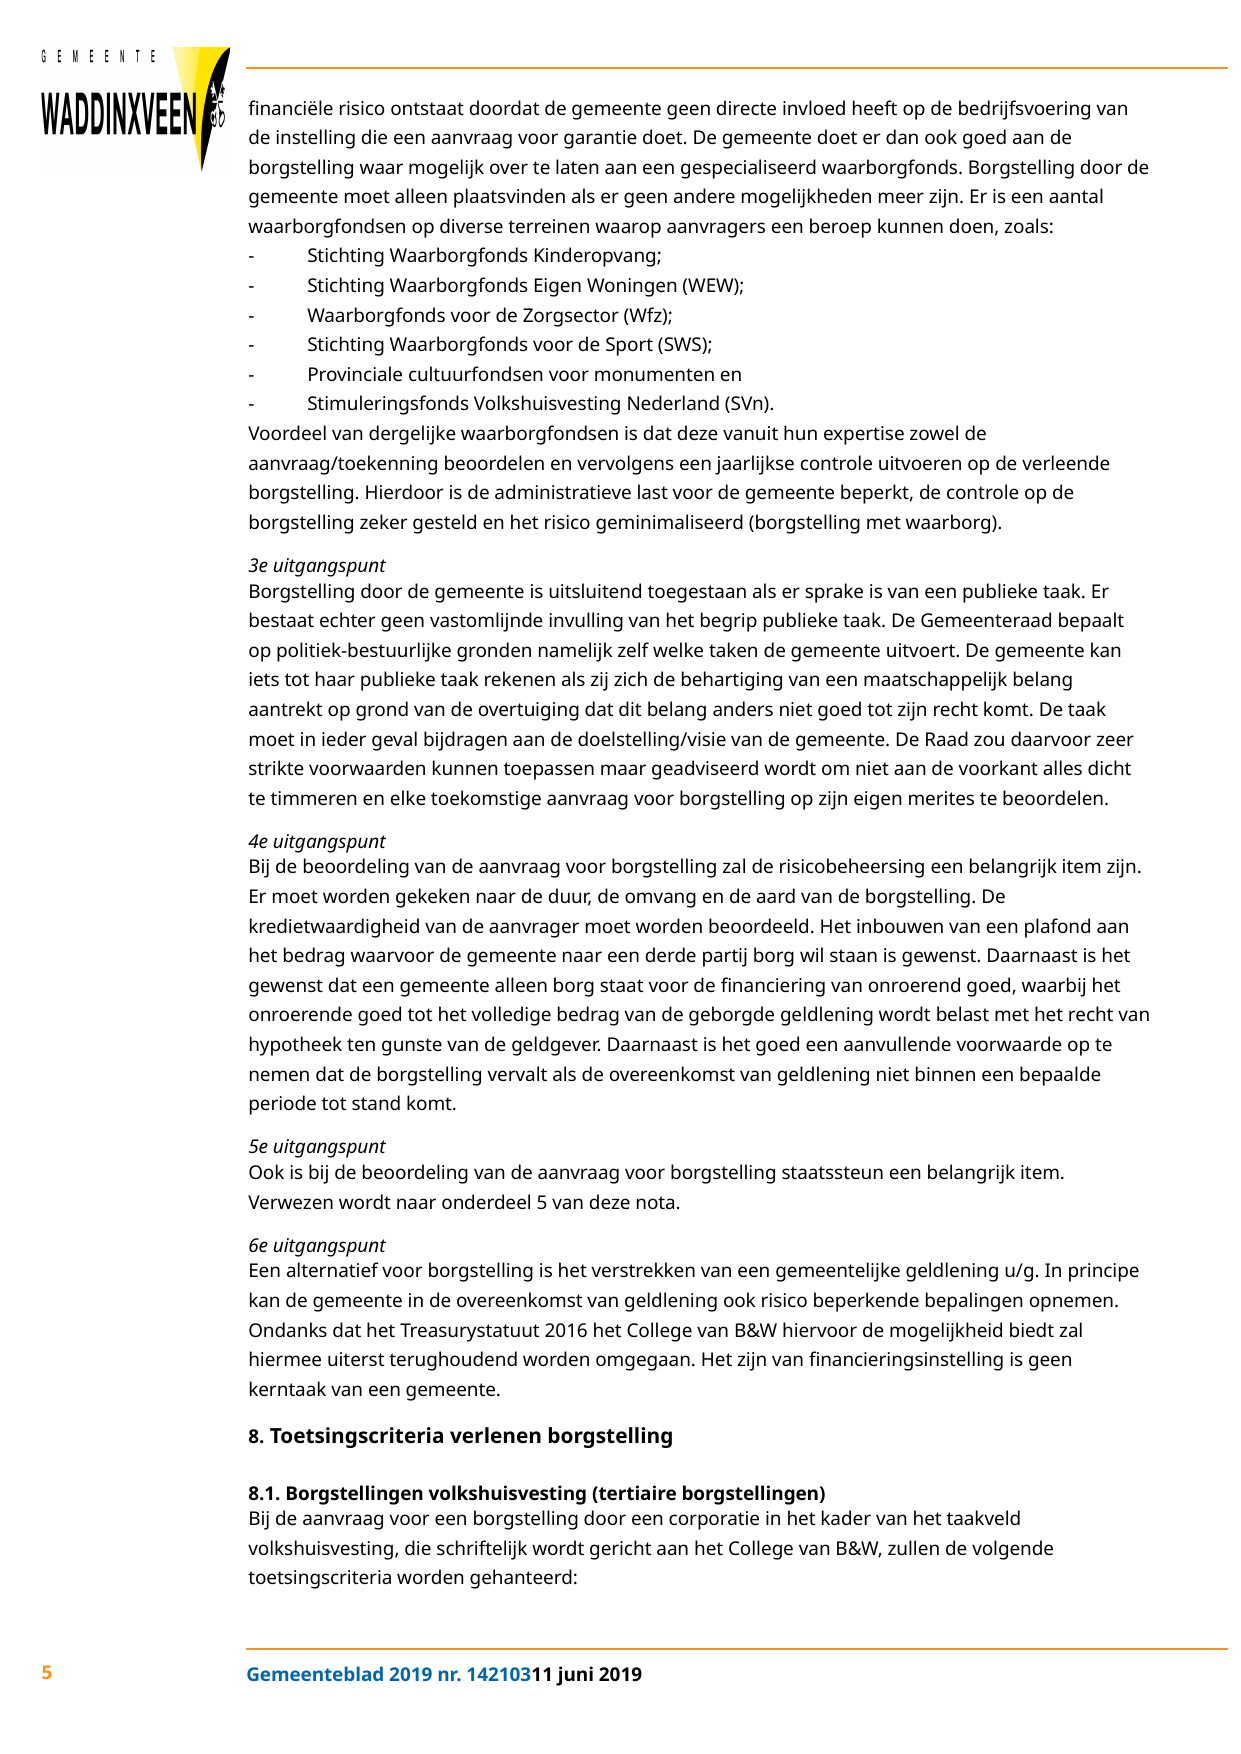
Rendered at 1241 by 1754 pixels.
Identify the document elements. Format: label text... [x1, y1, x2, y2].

text 5e uitgangspunt [248, 1133, 1152, 1159]
text Bij de aanvraag voor een borgstelling door een corporatie in het kader van het taakveld volkshuisvesting, die schriftelijk wordt gericht aan het College van B&W, zullen de volgende toetsingscriteria worden gehanteerd: [248, 1505, 1152, 1590]
text Voordeel van dergelijke waarborgfondsen is dat deze vanuit hun expertise zowel de aanvraag/toekenning beoordelen en vervolgens een jaarlijkse controle uitvoeren op de verleende borgstelling. Hierdoor is de administratieve last voor de gemeente beperkt, de controle op de borgstelling zeker gesteld en het risico geminimaliseerd (borgstelling met waarborg). [248, 420, 1152, 535]
list Stichting Waarborgfonds Kinderopvang; [248, 243, 1152, 268]
text financiële risico ontstaat doordat de gemeente geen directe invloed heeft op de bedrijfsvoering van de instelling die een aanvraag voor garantie doet. De gemeente doet er dan ook goed aan de borgstelling waar mogelijk over te laten aan een gespecialiseerd waarborgfonds. Borgstelling door de gemeente moet alleen plaatsvinden als er geen andere mogelijkheden meer zijn. Er is een aantal waarborgfondsen op diverse terreinen waarop aanvragers een beroep kunnen doen, zoals: [248, 95, 1152, 239]
list Stichting Waarborgfonds voor de Sport (SWS); [248, 331, 1152, 357]
text 6e uitgangspunt [248, 1232, 1152, 1258]
picture [41, 47, 231, 172]
text Een alternatief voor borgstelling is het verstrekken van een gemeentelijke geldlening u/g. In principe kan de gemeente in de overeenkomst van geldlening ook risico beperkende bepalingen opnemen. Ondanks dat het Treasurystatuut 2016 het College van B&W hiervoor de mogelijkheid biedt zal hiermee uiterst terughoudend worden omgegaan. Het zijn van financieringsinstelling is geen kerntaak van een gemeente. [248, 1258, 1152, 1402]
text 8. Toetsingscriteria verlenen borgstelling [248, 1422, 1152, 1450]
list Stimuleringsfonds Volkshuisvesting Nederland (SVn). [248, 391, 1152, 416]
text 8.1. Borgstellingen volkshuisvesting (tertiaire borgstellingen) [248, 1480, 1152, 1505]
text Bij de beoordeling van de aanvraag voor borgstelling zal de risicobeheersing een belangrijk item zijn. Er moet worden gekeken naar de duur, de omvang en de aard van de borgstelling. De kredietwaardigheid van de aanvrager moet worden beoordeeld. Het inbouwen van een plafond aan het bedrag waarvoor de gemeente naar een derde partij borg wil staan is gewenst. Daarnaast is het gewenst dat een gemeente alleen borg staat voor de financiering van onroerend goed, waarbij het onroerende goed tot het volledige bedrag van de geborgde geldlening wordt belast met het recht van hypotheek ten gunste van de geldgever. Daarnaast is het goed een aanvullende voorwaarde op te nemen dat de borgstelling vervalt als de overeenkomst van geldlening niet binnen een bepaalde periode tot stand komt. [248, 854, 1152, 1116]
list Stichting Waarborgfonds Eigen Woningen (WEW); [248, 272, 1152, 298]
list Provinciale cultuurfondsen voor monumenten en [248, 361, 1152, 387]
list Waarborgfonds voor de Zorgsector (Wfz); [248, 302, 1152, 328]
text 3e uitgangspunt [248, 552, 1152, 578]
text Borgstelling door de gemeente is uitsluitend toegestaan als er sprake is van een publieke taak. Er bestaat echter geen vastomlijnde invulling van het begrip publieke taak. De Gemeenteraad bepaalt op politiek-bestuurlijke gronden namelijk zelf welke taken de gemeente uitvoert. De gemeente kan iets tot haar publieke taak rekenen als zij zich de behartiging van een maatschappelijk belang aantrekt op grond van de overtuiging dat dit belang anders niet goed tot zijn recht komt. De taak moet in ieder geval bijdragen aan de doelstelling/visie van de gemeente. De Raad zou daarvoor zeer strikte voorwaarden kunnen toepassen maar geadviseerd wordt om niet aan de voorkant alles dicht te timmeren en elke toekomstige aanvraag voor borgstelling op zijn eigen merites te beoordelen. [248, 578, 1152, 811]
text Ook is bij de beoordeling van de aanvraag voor borgstelling staatssteun een belangrijk item. Verwezen wordt naar onderdeel 5 van deze nota. [248, 1159, 1152, 1214]
text 4e uitgangspunt [248, 828, 1152, 854]
